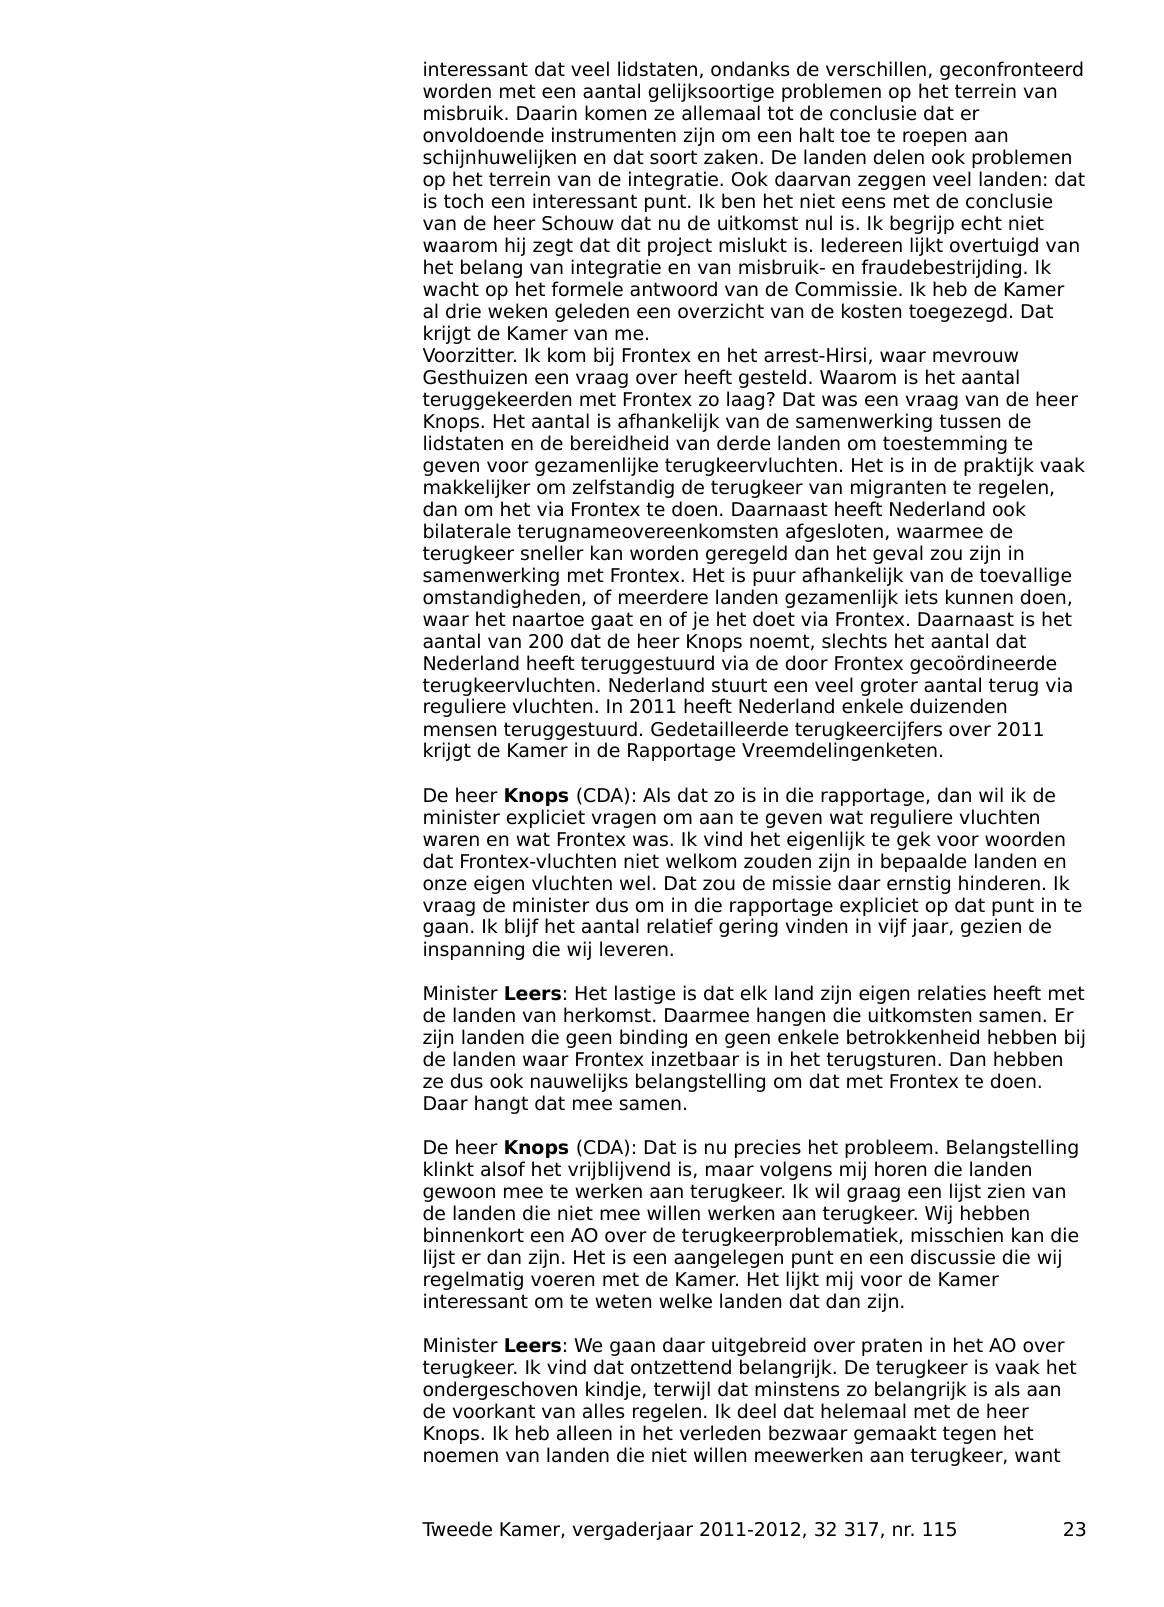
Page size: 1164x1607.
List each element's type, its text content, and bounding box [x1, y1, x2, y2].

text interessant dat veel lidstaten, ondanks de verschillen, geconfronteerd worden met een aantal gelijksoortige problemen op het terrein van misbruik. Daarin komen ze allemaal tot de conclusie dat er onvoldoende instrumenten zijn om een halt toe te roepen aan schijnhuwelijken en dat soort zaken. De landen delen ook problemen op het terrein van de integratie. Ook daarvan zeggen veel landen: dat is toch een interessant punt. Ik ben het niet eens met de conclusie van de heer Schouw dat nu de uitkomst nul is. Ik begrijp echt niet waarom hij zegt dat dit project mislukt is. Iedereen lijkt overtuigd van het belang van integratie en van misbruik- en fraudebestrijding. Ik wacht op het formele antwoord van de Commissie. Ik heb de Kamer al drie weken geleden een overzicht van de kosten toegezegd. Dat krijgt de Kamer van me. [422, 59, 1087, 345]
text De heer Knops (CDA): Dat is nu precies het probleem. Belangstelling klinkt alsof het vrijblijvend is, maar volgens mij horen die landen gewoon mee te werken aan terugkeer. Ik wil graag een lijst zien van de landen die niet mee willen werken aan terugkeer. Wij hebben binnenkort een AO over de terugkeerproblematiek, misschien kan die lijst er dan zijn. Het is een aangelegen punt en een discussie die wij regelmatig voeren met de Kamer. Het lijkt mij voor de Kamer interessant om te weten welke landen dat dan zijn. [422, 1137, 1087, 1312]
text Minister Leers: We gaan daar uitgebreid over praten in het AO over terugkeer. Ik vind dat ontzettend belangrijk. De terugkeer is vaak het ondergeschoven kindje, terwijl dat minstens zo belangrijk is als aan de voorkant van alles regelen. Ik deel dat helemaal met de heer Knops. Ik heb alleen in het verleden bezwaar gemaakt tegen het noemen van landen die niet willen meewerken aan terugkeer, want [422, 1335, 1087, 1467]
text De heer Knops (CDA): Als dat zo is in die rapportage, dan wil ik de minister expliciet vragen om aan te geven wat reguliere vluchten waren en wat Frontex was. Ik vind het eigenlijk te gek voor woorden dat Frontex-vluchten niet welkom zouden zijn in bepaalde landen en onze eigen vluchten wel. Dat zou de missie daar ernstig hinderen. Ik vraag de minister dus om in die rapportage expliciet op dat punt in te gaan. Ik blijf het aantal relatief gering vinden in vijf jaar, gezien de inspanning die wij leveren. [422, 784, 1087, 960]
text Minister Leers: Het lastige is dat elk land zijn eigen relaties heeft met de landen van herkomst. Daarmee hangen die uitkomsten samen. Er zijn landen die geen binding en geen enkele betrokkenheid hebben bij de landen waar Frontex inzetbaar is in het terugsturen. Dan hebben ze dus ook nauwelijks belangstelling om dat met Frontex te doen. Daar hangt dat mee samen. [422, 983, 1087, 1114]
text Voorzitter. Ik kom bij Frontex en het arrest-Hirsi, waar mevrouw Gesthuizen een vraag over heeft gesteld. Waarom is het aantal teruggekeerden met Frontex zo laag? Dat was een vraag van de heer Knops. Het aantal is afhankelijk van de samenwerking tussen de lidstaten en de bereidheid van derde landen om toestemming te geven voor gezamenlijke terugkeervluchten. Het is in de praktijk vaak makkelijker om zelfstandig de terugkeer van migranten te regelen, dan om het via Frontex te doen. Daarnaast heeft Nederland ook bilaterale terugnameovereenkomsten afgesloten, waarmee de terugkeer sneller kan worden geregeld dan het geval zou zijn in samenwerking met Frontex. Het is puur afhankelijk van de toevallige omstandigheden, of meerdere landen gezamenlijk iets kunnen doen, waar het naartoe gaat en of je het doet via Frontex. Daarnaast is het aantal van 200 dat de heer Knops noemt, slechts het aantal dat Nederland heeft teruggestuurd via de door Frontex gecoördineerde terugkeervluchten. Nederland stuurt een veel groter aantal terug via reguliere vluchten. In 2011 heeft Nederland enkele duizenden mensen teruggestuurd. Gedetailleerde terugkeercijfers over 2011 krijgt de Kamer in de Rapportage Vreemdelingenketen. [422, 345, 1087, 762]
